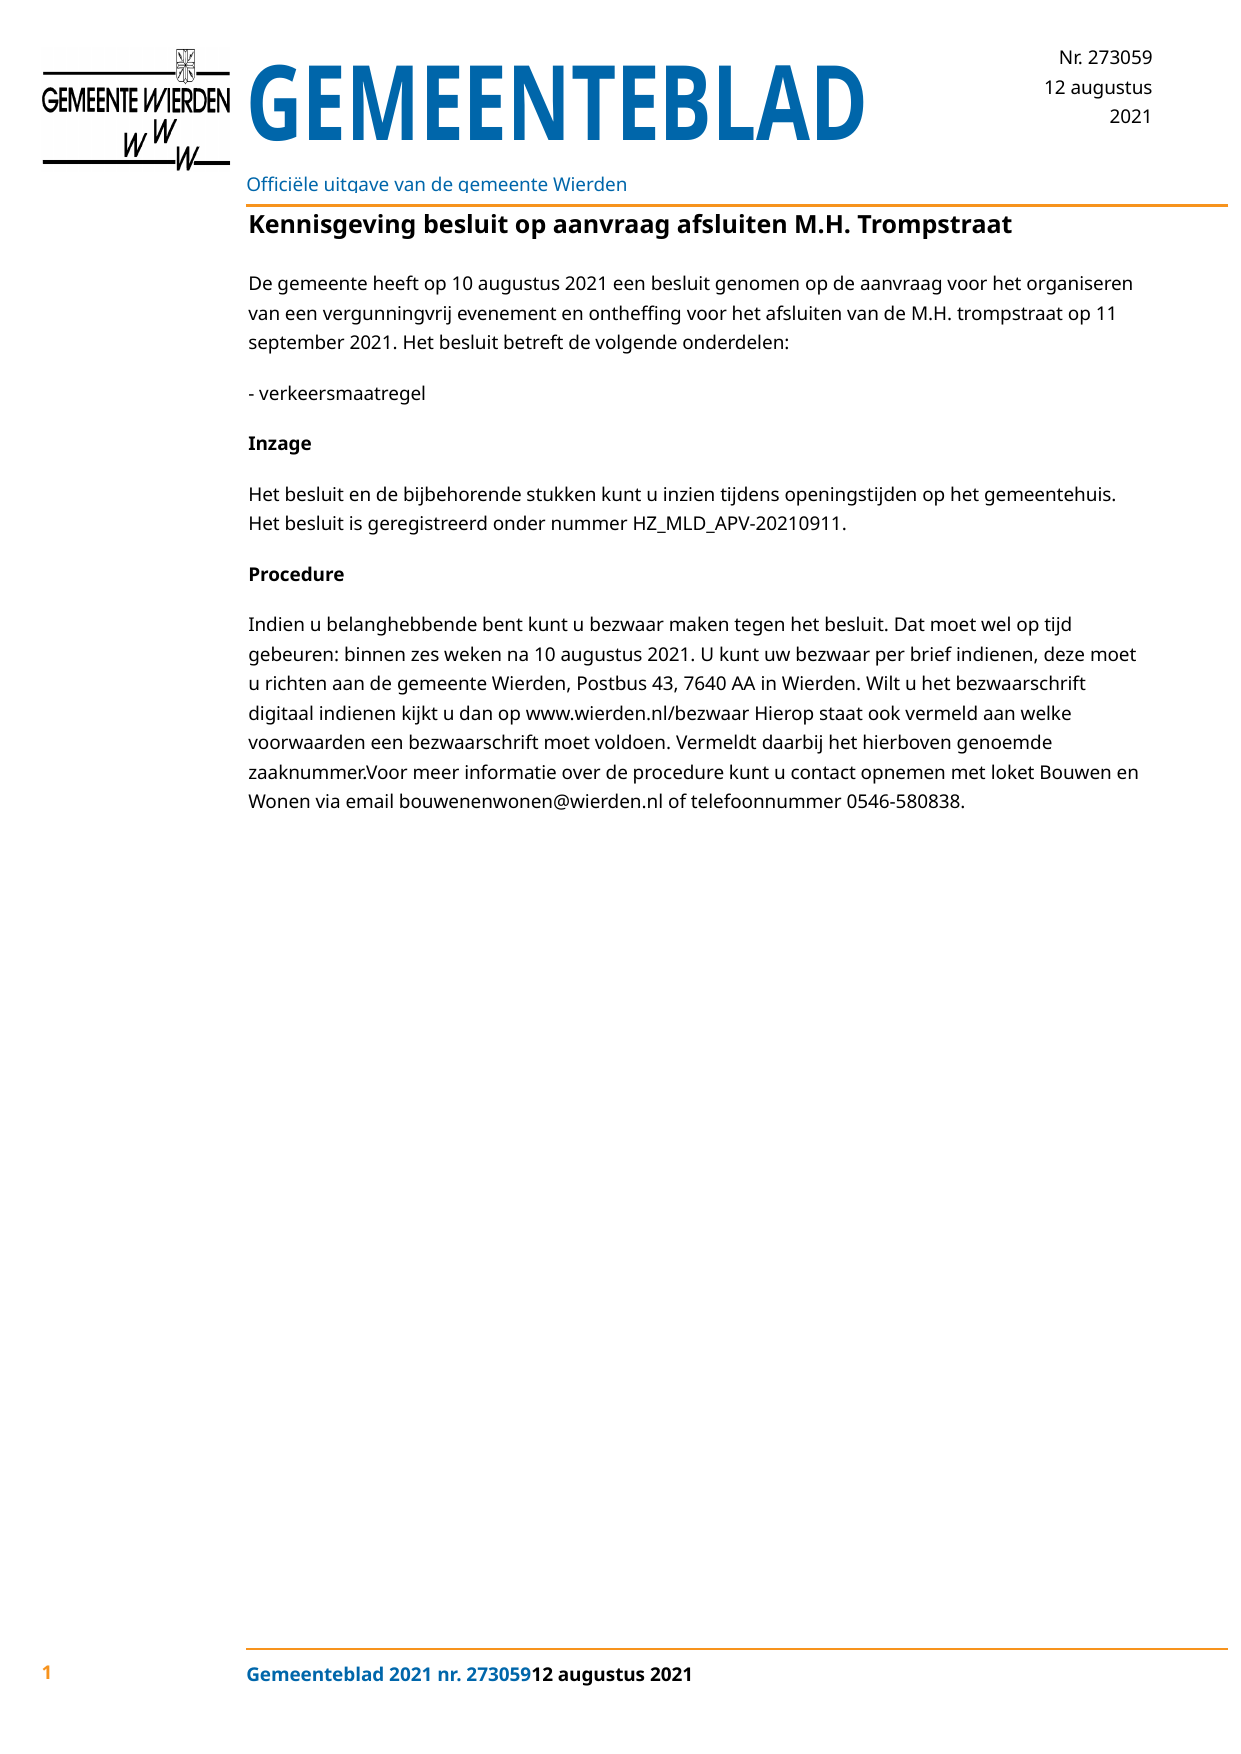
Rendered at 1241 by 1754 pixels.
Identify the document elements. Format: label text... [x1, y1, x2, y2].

text Indien u belanghebbende bent kunt u bezwaar maken tegen het besluit. Dat moet wel op tijd gebeuren: binnen zes weken na 10 augustus 2021. U kunt uw bezwaar per brief indienen, deze moet u richten aan de gemeente Wierden, Postbus 43, 7640 AA in Wierden. Wilt u het bezwaarschrift digitaal indienen kijkt u dan op www.wierden.nl/bezwaar Hierop staat ook vermeld aan welke voorwaarden een bezwaarschrift moet voldoen. Vermeldt daarbij het hierboven genoemde zaaknummer.Voor meer informatie over de procedure kunt u contact opnemen met loket Bouwen en Wonen via email bouwenenwonen@wierden.nl of telefoonnummer 0546-580838. [248, 611, 1152, 814]
text Procedure [248, 561, 1152, 586]
text De gemeente heeft op 10 augustus 2021 een besluit genomen op de aanvraag voor het organiseren van een vergunningvrij evenement en ontheffing voor het afsluiten van de M.H. trompstraat op 11 september 2021. Het besluit betreft de volgende onderdelen: [248, 270, 1152, 355]
text - verkeersmaatregel [248, 380, 1152, 406]
text Inzage [248, 430, 1152, 456]
text Het besluit en de bijbehorende stukken kunt u inzien tijdens openingstijden op het gemeentehuis. Het besluit is geregistreerd onder nummer HZ_MLD_APV-20210911. [248, 481, 1152, 536]
text Kennisgeving besluit op aanvraag afsluiten M.H. Trompstraat [248, 207, 1152, 241]
picture [41, 47, 231, 172]
